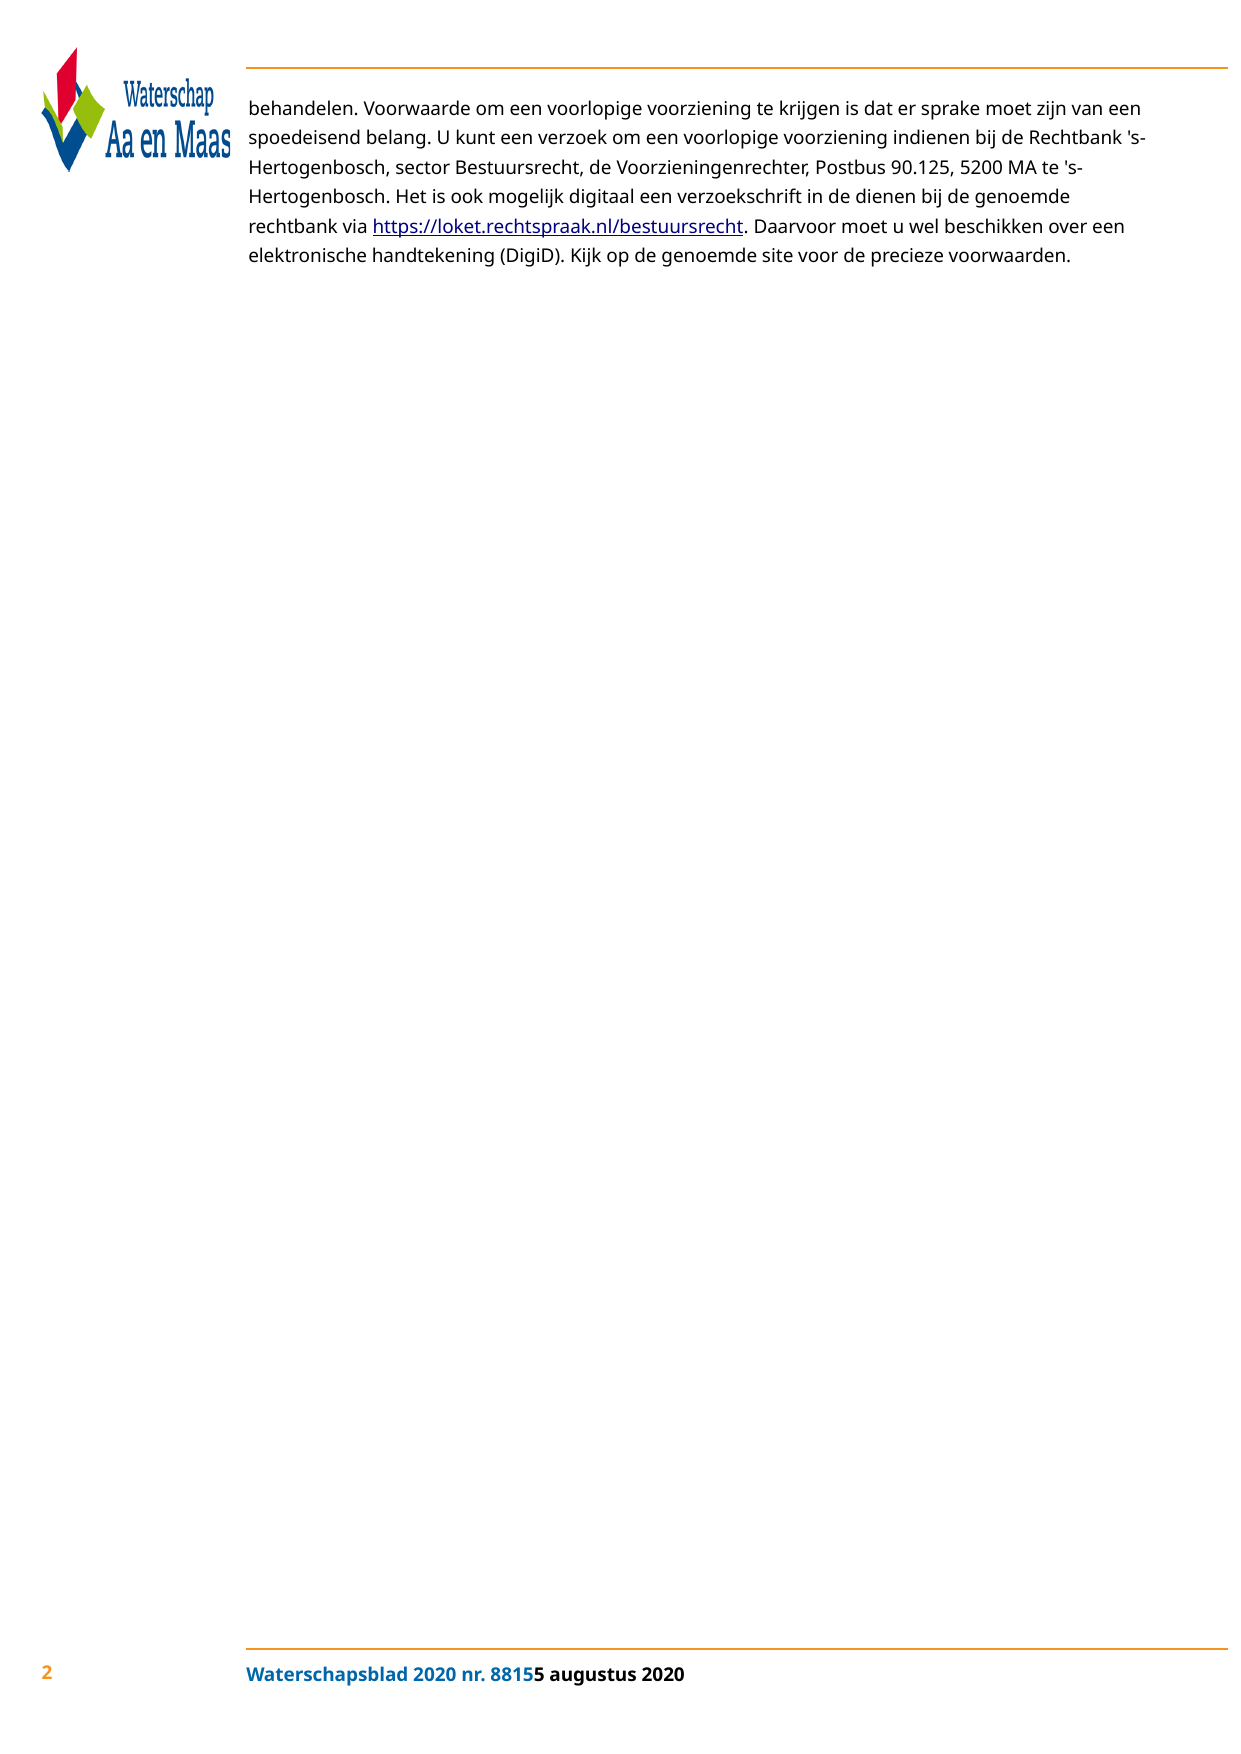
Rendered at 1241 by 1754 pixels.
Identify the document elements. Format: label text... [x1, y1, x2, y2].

text behandelen. Voorwaarde om een voorlopige voorziening te krijgen is dat er sprake moet zijn van een spoedeisend belang. U kunt een verzoek om een voorlopige voorziening indienen bij de Rechtbank 's-Hertogenbosch, sector Bestuursrecht, de Voorzieningenrechter, Postbus 90.125, 5200 MA te 's-Hertogenbosch. Het is ook mogelijk digitaal een verzoekschrift in de dienen bij de genoemde rechtbank via https://loket.rechtspraak.nl/bestuursrecht. Daarvoor moet u wel beschikken over een elektronische handtekening (DigiD). Kijk op de genoemde site voor de precieze voorwaarden. [248, 95, 1152, 268]
picture [41, 47, 231, 172]
